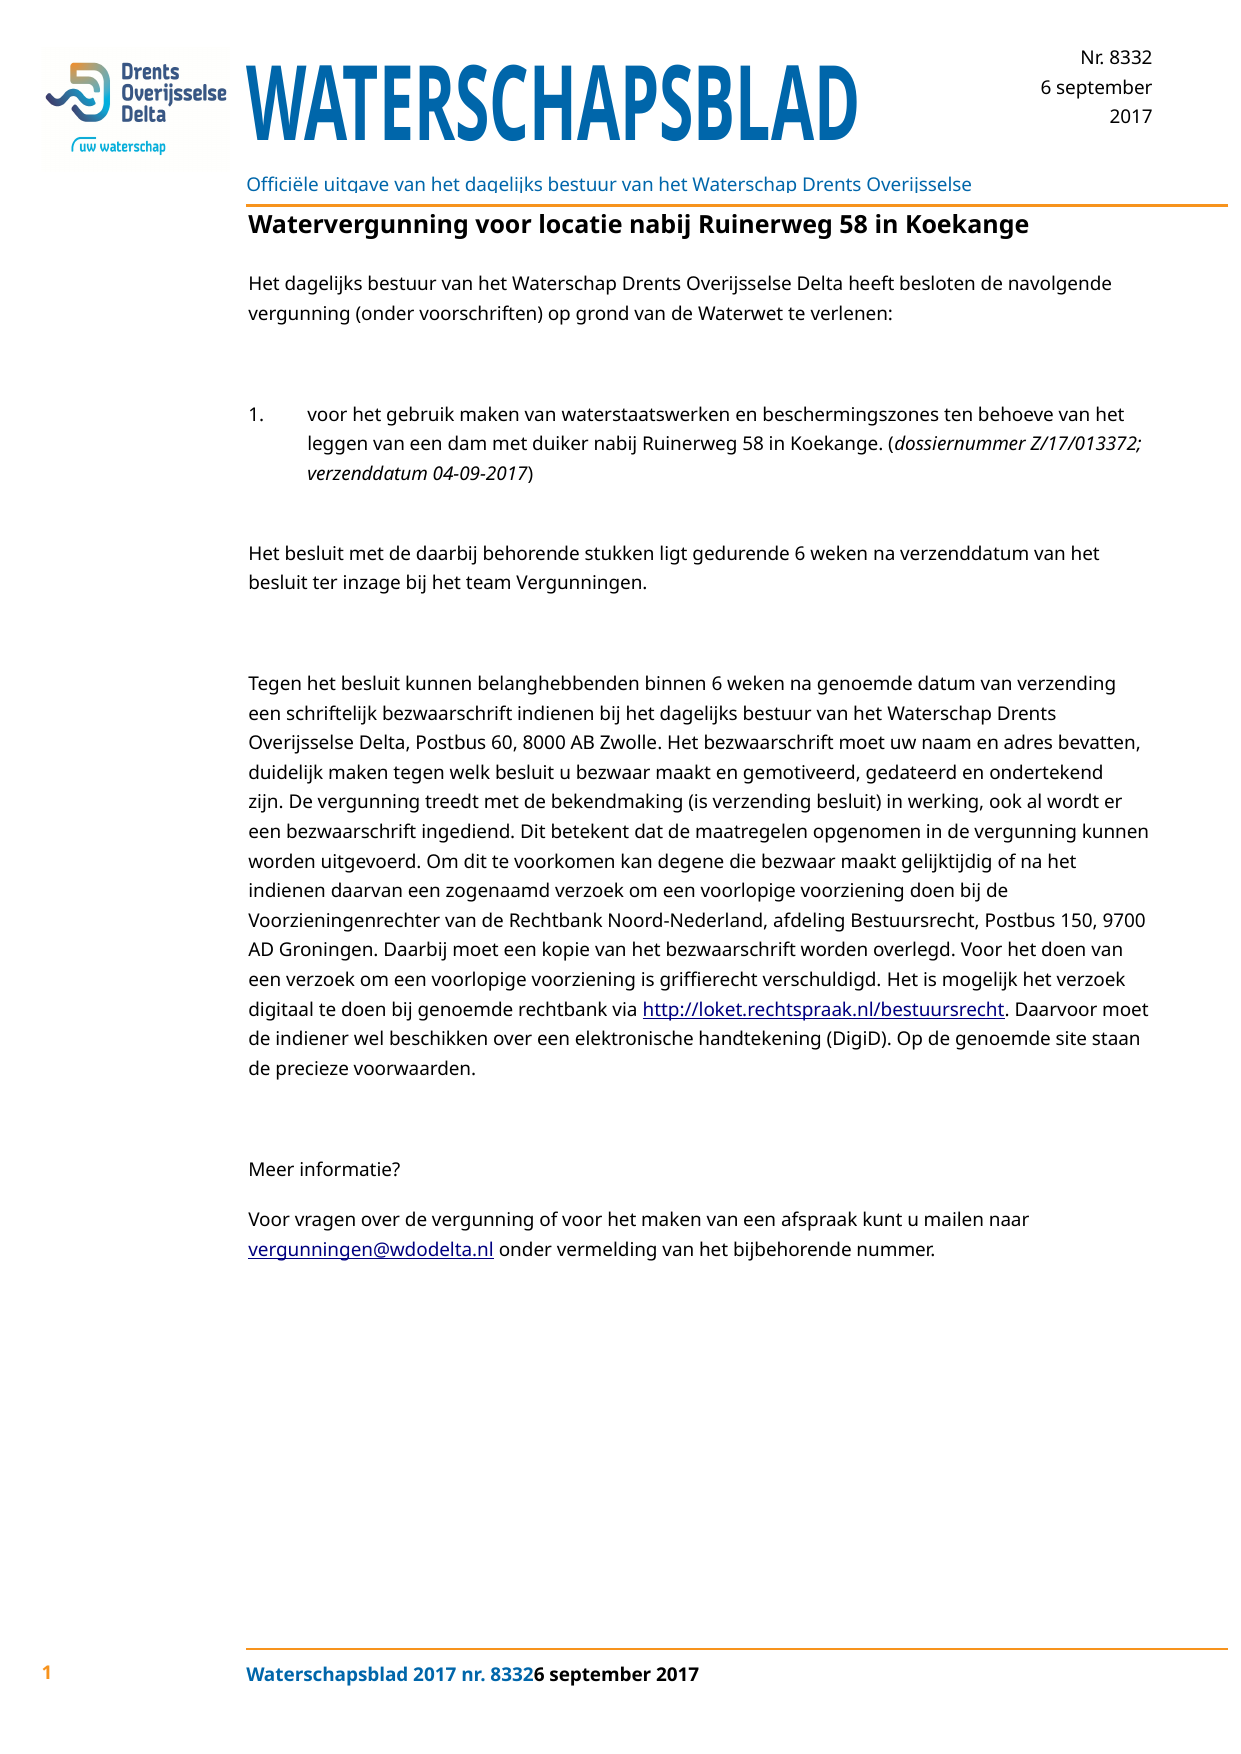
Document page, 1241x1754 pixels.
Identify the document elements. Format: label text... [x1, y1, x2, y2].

text Watervergunning voor locatie nabij Ruinerweg 58 in Koekange [248, 207, 1152, 241]
text Meer informatie? [248, 1156, 1152, 1181]
text Het besluit met de daarbij behorende stukken ligt gedurende 6 weken na verzenddatum van het besluit ter inzage bij het team Vergunningen. [248, 540, 1152, 595]
list voor het gebruik maken van waterstaatswerken en beschermingszones ten behoeve van het leggen van een dam met duiker nabij Ruinerweg 58 in Koekange. (dossiernummer Z/17/013372; verzenddatum 04-09-2017) [248, 401, 1152, 486]
text Het dagelijks bestuur van het Waterschap Drents Overijsselse Delta heeft besloten de navolgende vergunning (onder voorschriften) op grond van de Waterwet te verlenen: [248, 270, 1152, 326]
picture [41, 47, 231, 172]
text Voor vragen over de vergunning of voor het maken van een afspraak kunt u mailen naar vergunningen@wdodelta.nl onder vermelding van het bijbehorende nummer. [248, 1206, 1152, 1261]
text Tegen het besluit kunnen belanghebbenden binnen 6 weken na genoemde datum van verzending een schriftelijk bezwaarschrift indienen bij het dagelijks bestuur van het Waterschap Drents Overijsselse Delta, Postbus 60, 8000 AB Zwolle. Het bezwaarschrift moet uw naam en adres bevatten, duidelijk maken tegen welk besluit u bezwaar maakt en gemotiveerd, gedateerd en ondertekend zijn. De vergunning treedt met de bekendmaking (is verzending besluit) in werking, ook al wordt er een bezwaarschrift ingediend. Dit betekent dat de maatregelen opgenomen in de vergunning kunnen worden uitgevoerd. Om dit te voorkomen kan degene die bezwaar maakt gelijktijdig of na het indienen daarvan een zogenaamd verzoek om een voorlopige voorziening doen bij de Voorzieningenrechter van de Rechtbank Noord-Nederland, afdeling Bestuursrecht, Postbus 150, 9700 AD Groningen. Daarbij moet een kopie van het bezwaarschrift worden overlegd. Voor het doen van een verzoek om een voorlopige voorziening is griffierecht verschuldigd. Het is mogelijk het verzoek digitaal te doen bij genoemde rechtbank via http://loket.rechtspraak.nl/bestuursrecht. Daarvoor moet de indiener wel beschikken over een elektronische handtekening (DigiD). Op de genoemde site staan de precieze voorwaarden. [248, 670, 1152, 1081]
